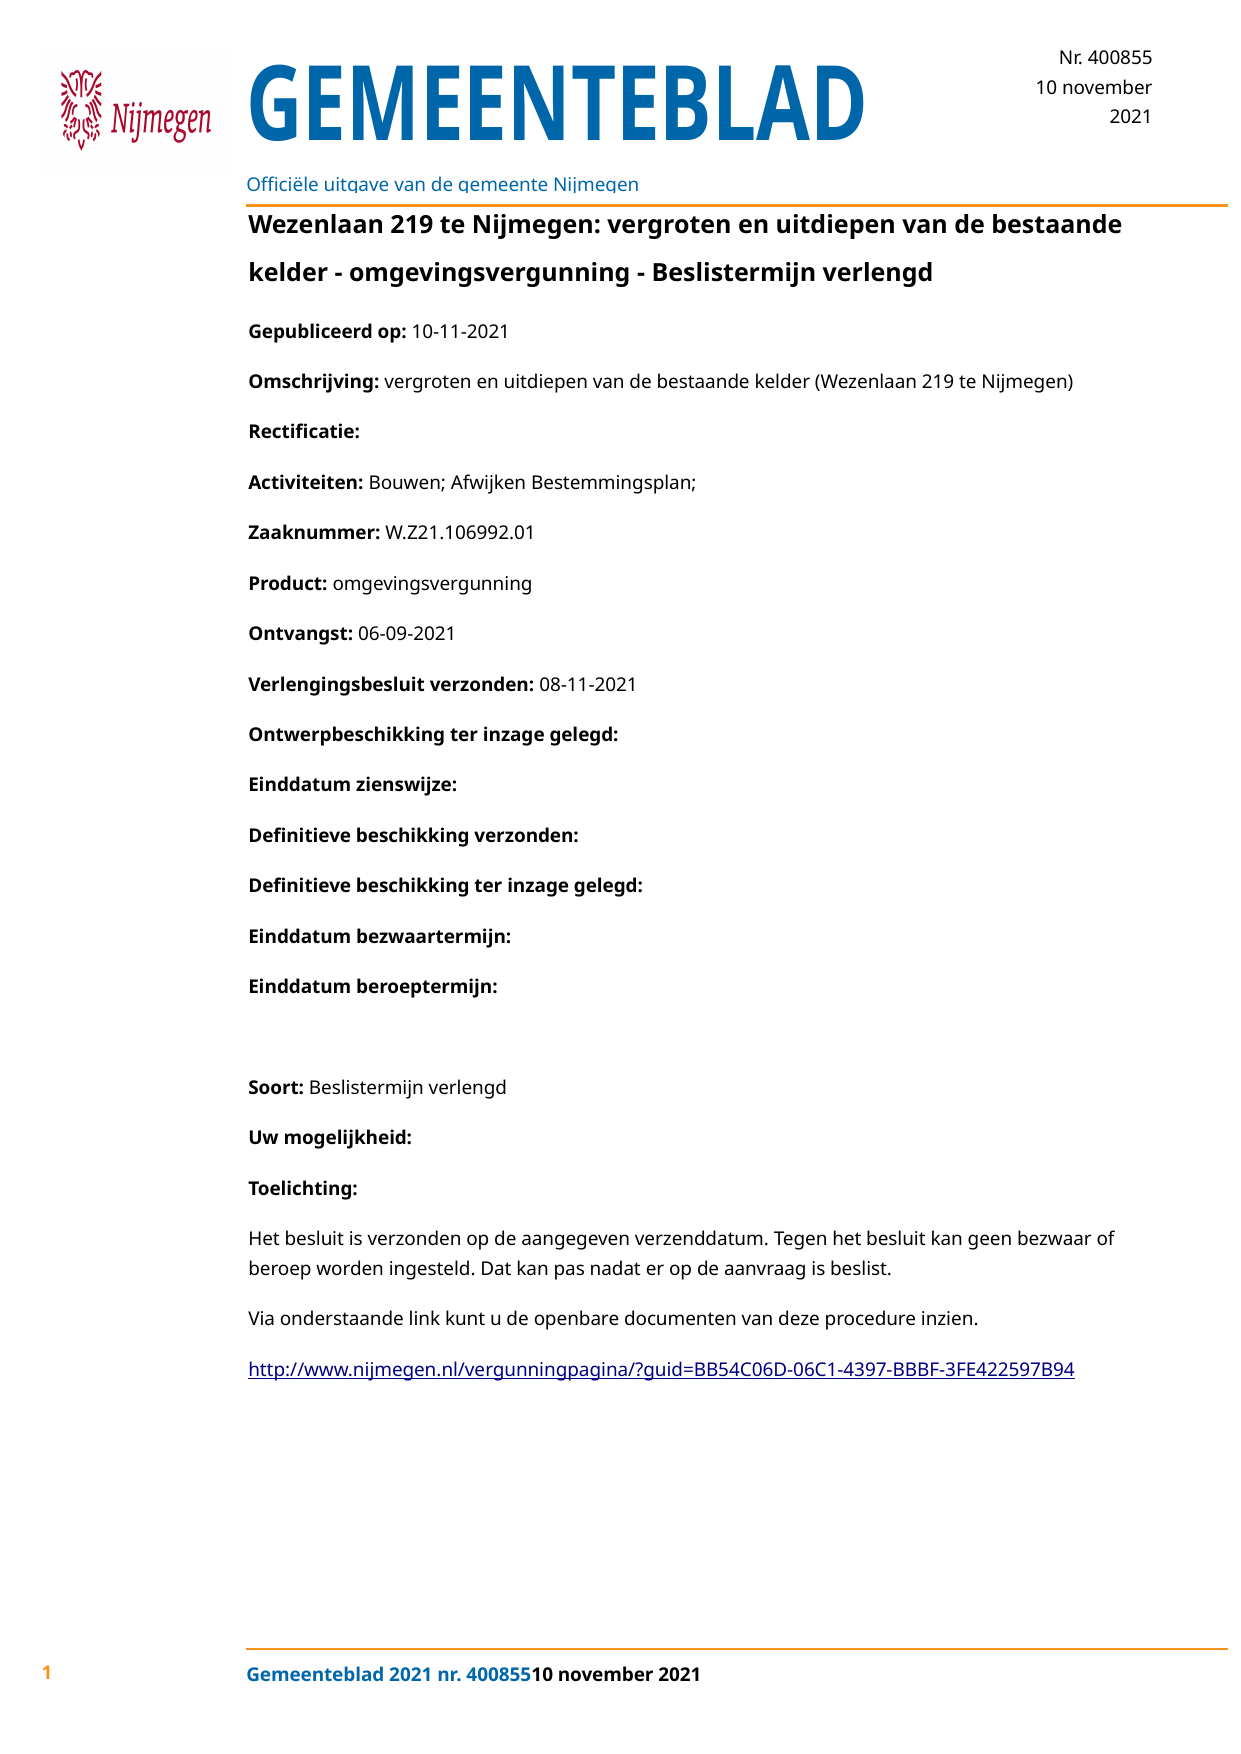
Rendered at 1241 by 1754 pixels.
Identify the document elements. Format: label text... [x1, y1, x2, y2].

text Einddatum bezwaartermijn: [248, 923, 1152, 949]
text Ontwerpbeschikking ter inzage gelegd: [248, 721, 1152, 747]
text Definitieve beschikking ter inzage gelegd: [248, 872, 1152, 898]
text Definitieve beschikking verzonden: [248, 822, 1152, 848]
picture [41, 47, 231, 172]
text Toelichting: [248, 1175, 1152, 1201]
text Omschrijving: vergroten en uitdiepen van de bestaande kelder (Wezenlaan 219 te Nijmegen) [248, 368, 1152, 394]
text Gepubliceerd op: 10-11-2021 [248, 318, 1152, 344]
text Einddatum zienswijze: [248, 772, 1152, 797]
text Soort: Beslistermijn verlengd [248, 1074, 1152, 1100]
text Rectificatie: [248, 419, 1152, 444]
text Uw mogelijkheid: [248, 1124, 1152, 1150]
text Ontvangst: 06-09-2021 [248, 620, 1152, 646]
text Activiteiten: Bouwen; Afwijken Bestemmingsplan; [248, 469, 1152, 495]
text Product: omgevingsvergunning [248, 570, 1152, 596]
text http://www.nijmegen.nl/vergunningpagina/?guid=BB54C06D-06C1-4397-BBBF-3FE422597B94 [248, 1356, 1152, 1382]
text Zaaknummer: W.Z21.106992.01 [248, 519, 1152, 545]
text Via onderstaande link kunt u de openbare documenten van deze procedure inzien. [248, 1305, 1152, 1331]
text Het besluit is verzonden op de aangegeven verzenddatum. Tegen het besluit kan geen bezwaar of beroep worden ingesteld. Dat kan pas nadat er op de aanvraag is beslist. [248, 1225, 1152, 1281]
text Einddatum beroeptermijn: [248, 973, 1152, 999]
text Verlengingsbesluit verzonden: 08-11-2021 [248, 671, 1152, 697]
text Wezenlaan 219 te Nijmegen: vergroten en uitdiepen van de bestaande kelder - omgevingsvergunning - Beslistermijn verlengd [248, 207, 1152, 288]
